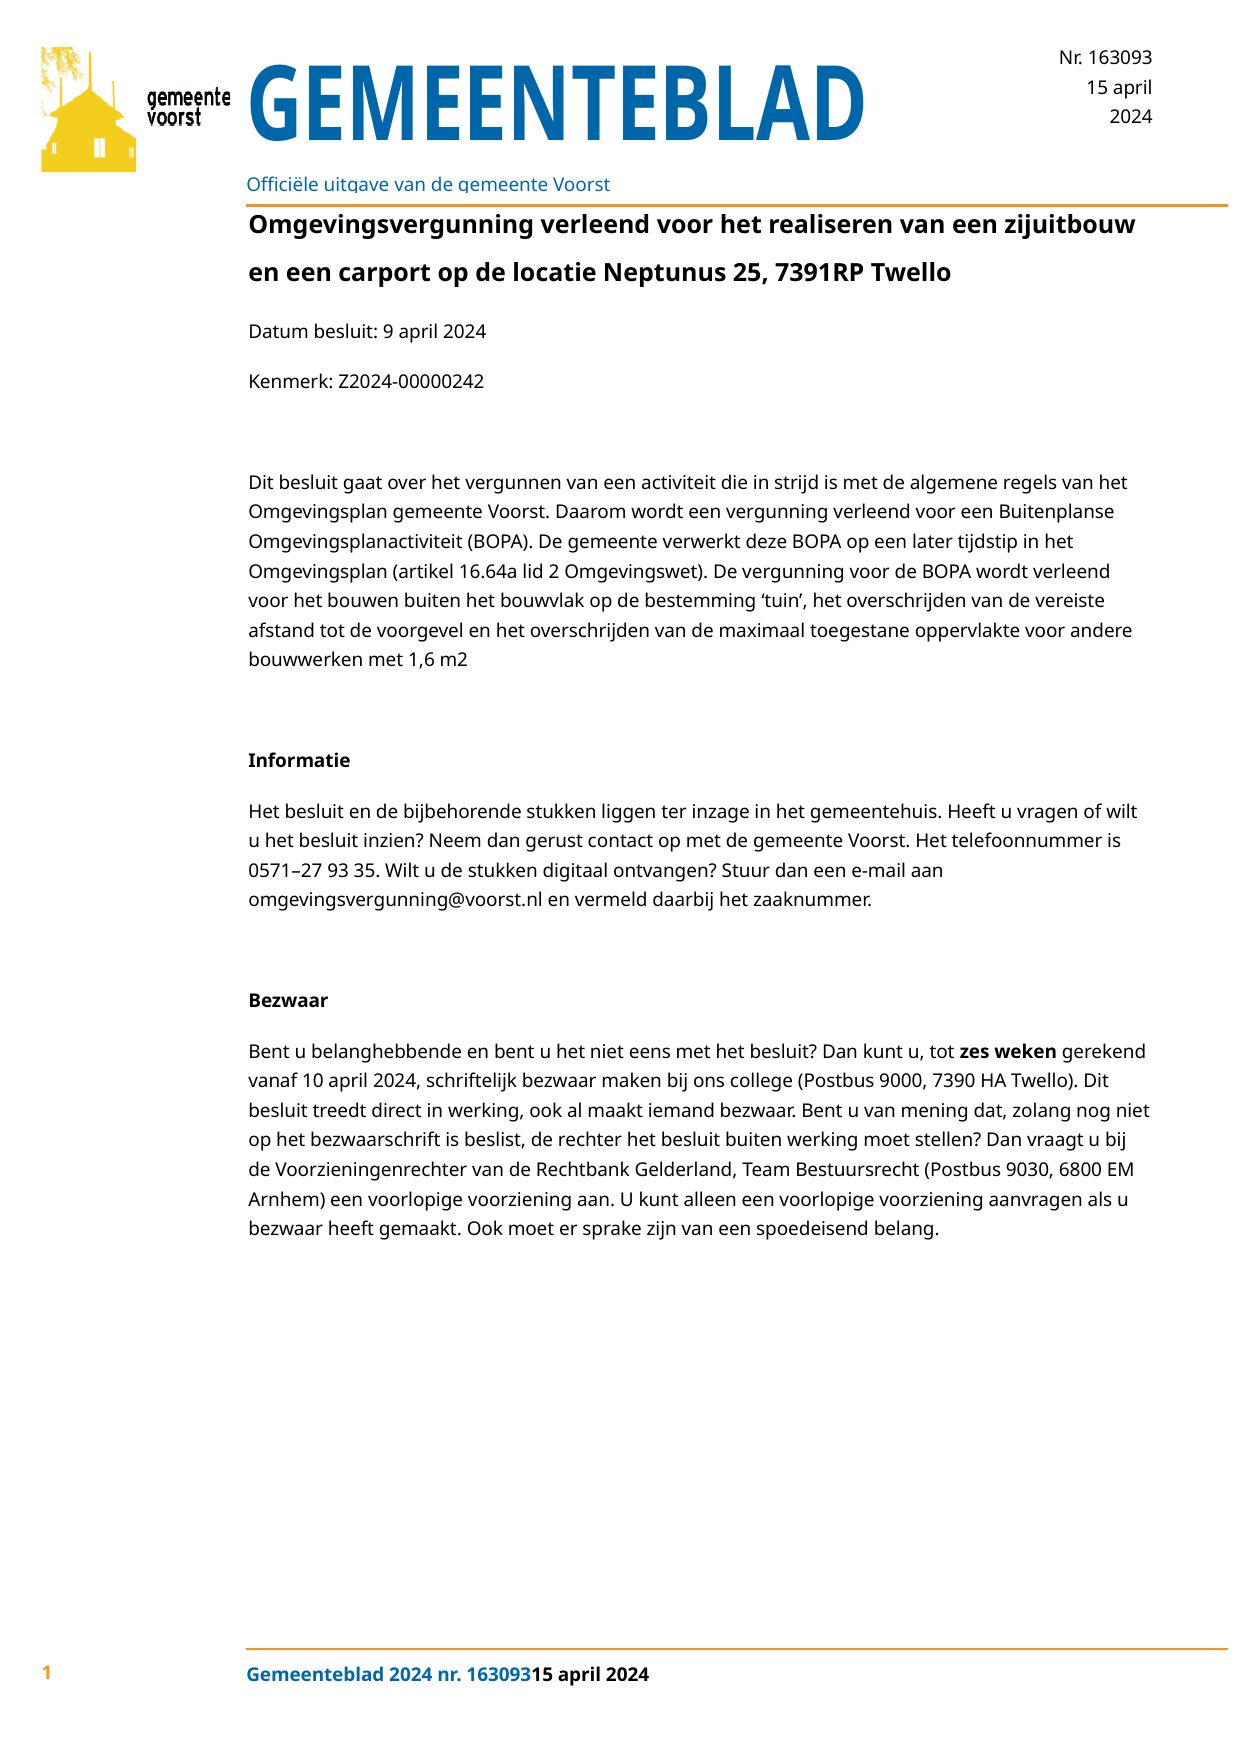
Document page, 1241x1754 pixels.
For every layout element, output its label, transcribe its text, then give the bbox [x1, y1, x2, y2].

text Informatie [248, 747, 1152, 773]
text Omgevingsvergunning verleend voor het realiseren van een zijuitbouw en een carport op de locatie Neptunus 25, 7391RP Twello [248, 207, 1152, 288]
text Kenmerk: Z2024-00000242 [248, 368, 1152, 394]
text Dit besluit gaat over het vergunnen van een activiteit die in strijd is met de algemene regels van het Omgevingsplan gemeente Voorst. Daarom wordt een vergunning verleend voor een Buitenplanse Omgevingsplanactiviteit (BOPA). De gemeente verwerkt deze BOPA op een later tijdstip in het Omgevingsplan (artikel 16.64a lid 2 Omgevingswet). De vergunning voor de BOPA wordt verleend voor het bouwen buiten het bouwvlak op de bestemming ‘tuin’, het overschrijden van de vereiste afstand tot de voorgevel en het overschrijden van de maximaal toegestane oppervlakte voor andere bouwwerken met 1,6 m2 [248, 469, 1152, 672]
picture [41, 47, 231, 172]
text Het besluit en de bijbehorende stukken liggen ter inzage in het gemeentehuis. Heeft u vragen of wilt u het besluit inzien? Neem dan gerust contact op met de gemeente Voorst. Het telefoonnummer is 0571–27 93 35. Wilt u de stukken digitaal ontvangen? Stuur dan een e-mail aan omgevingsvergunning@voorst.nl en vermeld daarbij het zaaknummer. [248, 798, 1152, 912]
text Bent u belanghebbende en bent u het niet eens met het besluit? Dan kunt u, tot zes weken gerekend vanaf 10 april 2024, schriftelijk bezwaar maken bij ons college (Postbus 9000, 7390 HA Twello). Dit besluit treedt direct in werking, ook al maakt iemand bezwaar. Bent u van mening dat, zolang nog niet op het bezwaarschrift is beslist, de rechter het besluit buiten werking moet stellen? Dan vraagt u bij de Voorzieningenrechter van de Rechtbank Gelderland, Team Bestuursrecht (Postbus 9030, 6800 EM Arnhem) een voorlopige voorziening aan. U kunt alleen een voorlopige voorziening aanvragen als u bezwaar heeft gemaakt. Ook moet er sprake zijn van een spoedeisend belang. [248, 1038, 1152, 1241]
text Datum besluit: 9 april 2024 [248, 318, 1152, 344]
text Bezwaar [248, 987, 1152, 1013]
